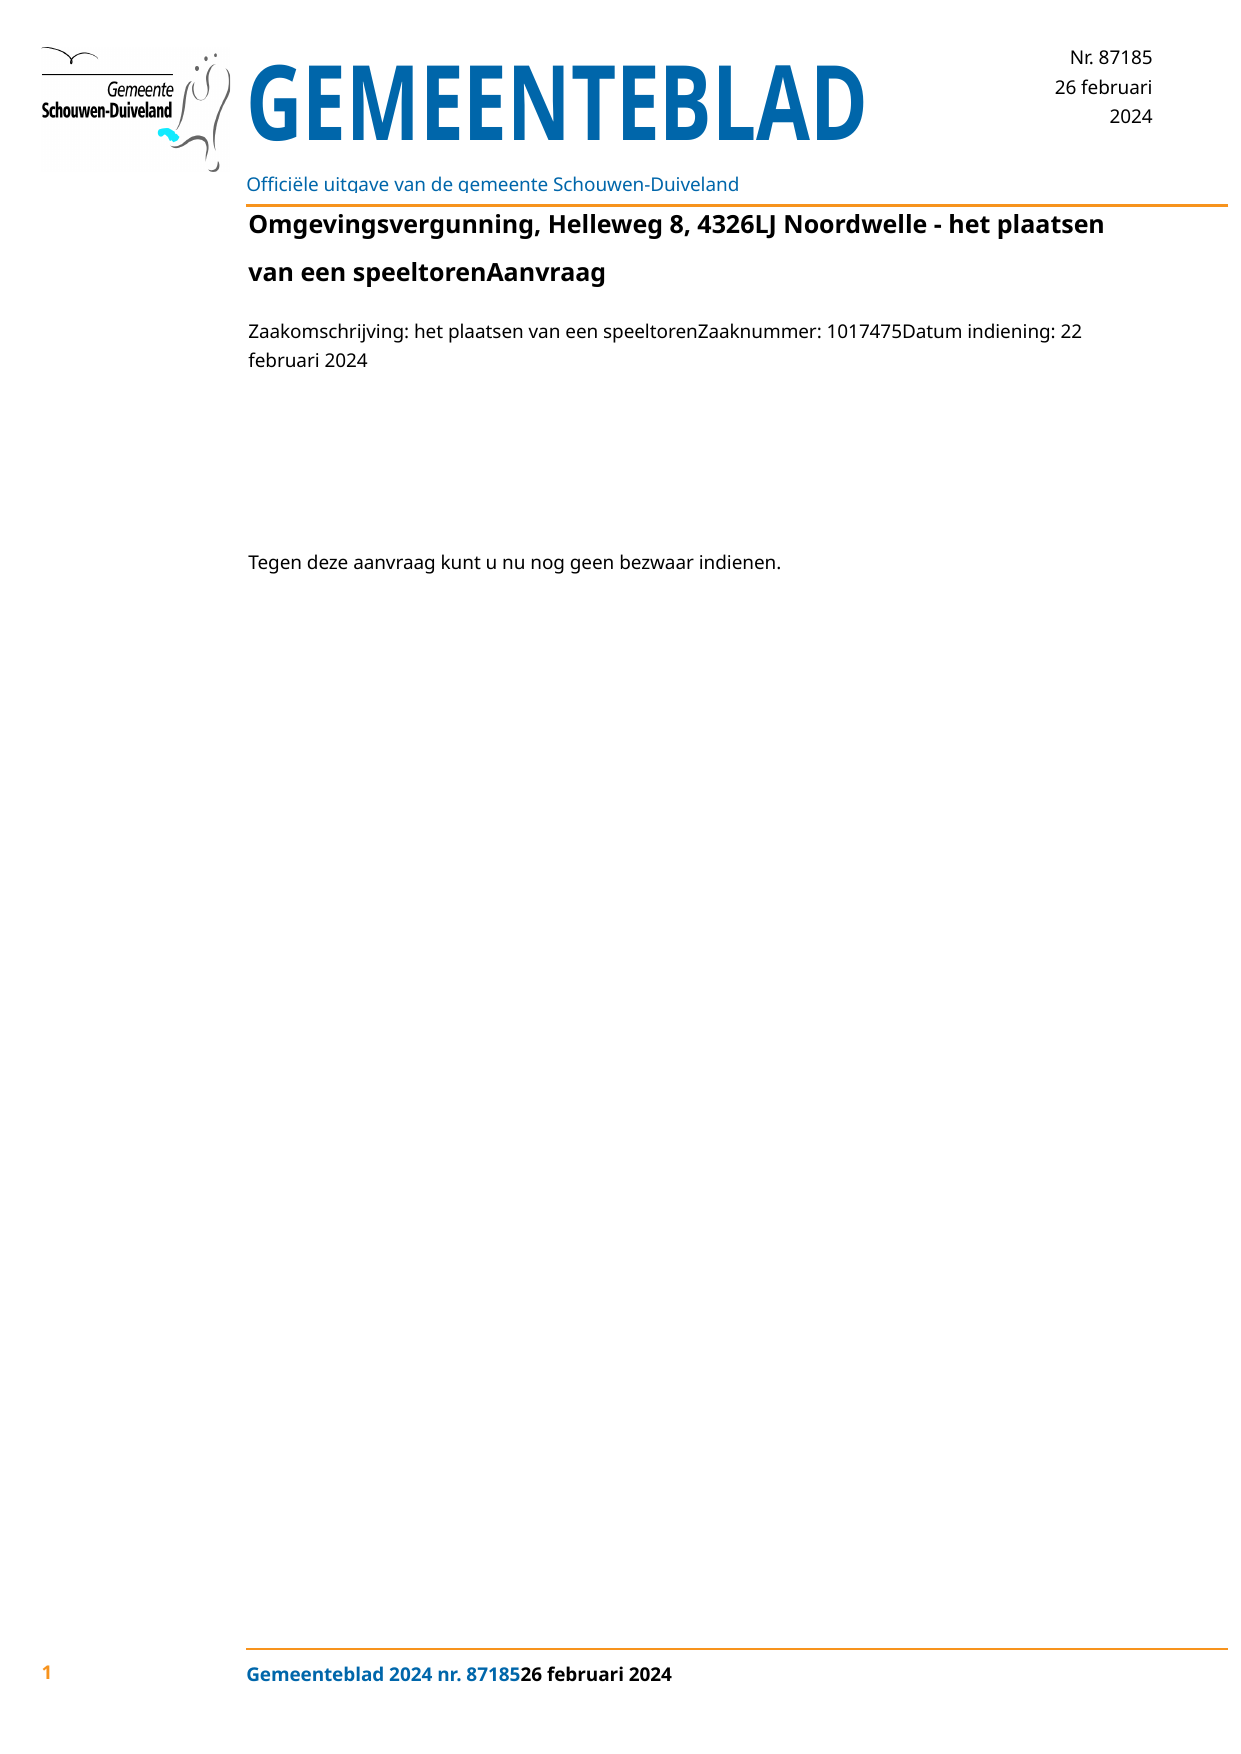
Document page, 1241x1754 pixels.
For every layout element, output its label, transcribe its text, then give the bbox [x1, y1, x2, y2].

text Tegen deze aanvraag kunt u nu nog geen bezwaar indienen. [248, 549, 1152, 575]
text Omgevingsvergunning, Helleweg 8, 4326LJ Noordwelle - het plaatsen van een speeltorenAanvraag [248, 207, 1152, 288]
text Zaakomschrijving: het plaatsen van een speeltorenZaaknummer: 1017475Datum indiening: 22 februari 2024 [248, 318, 1152, 373]
picture [41, 47, 231, 172]
